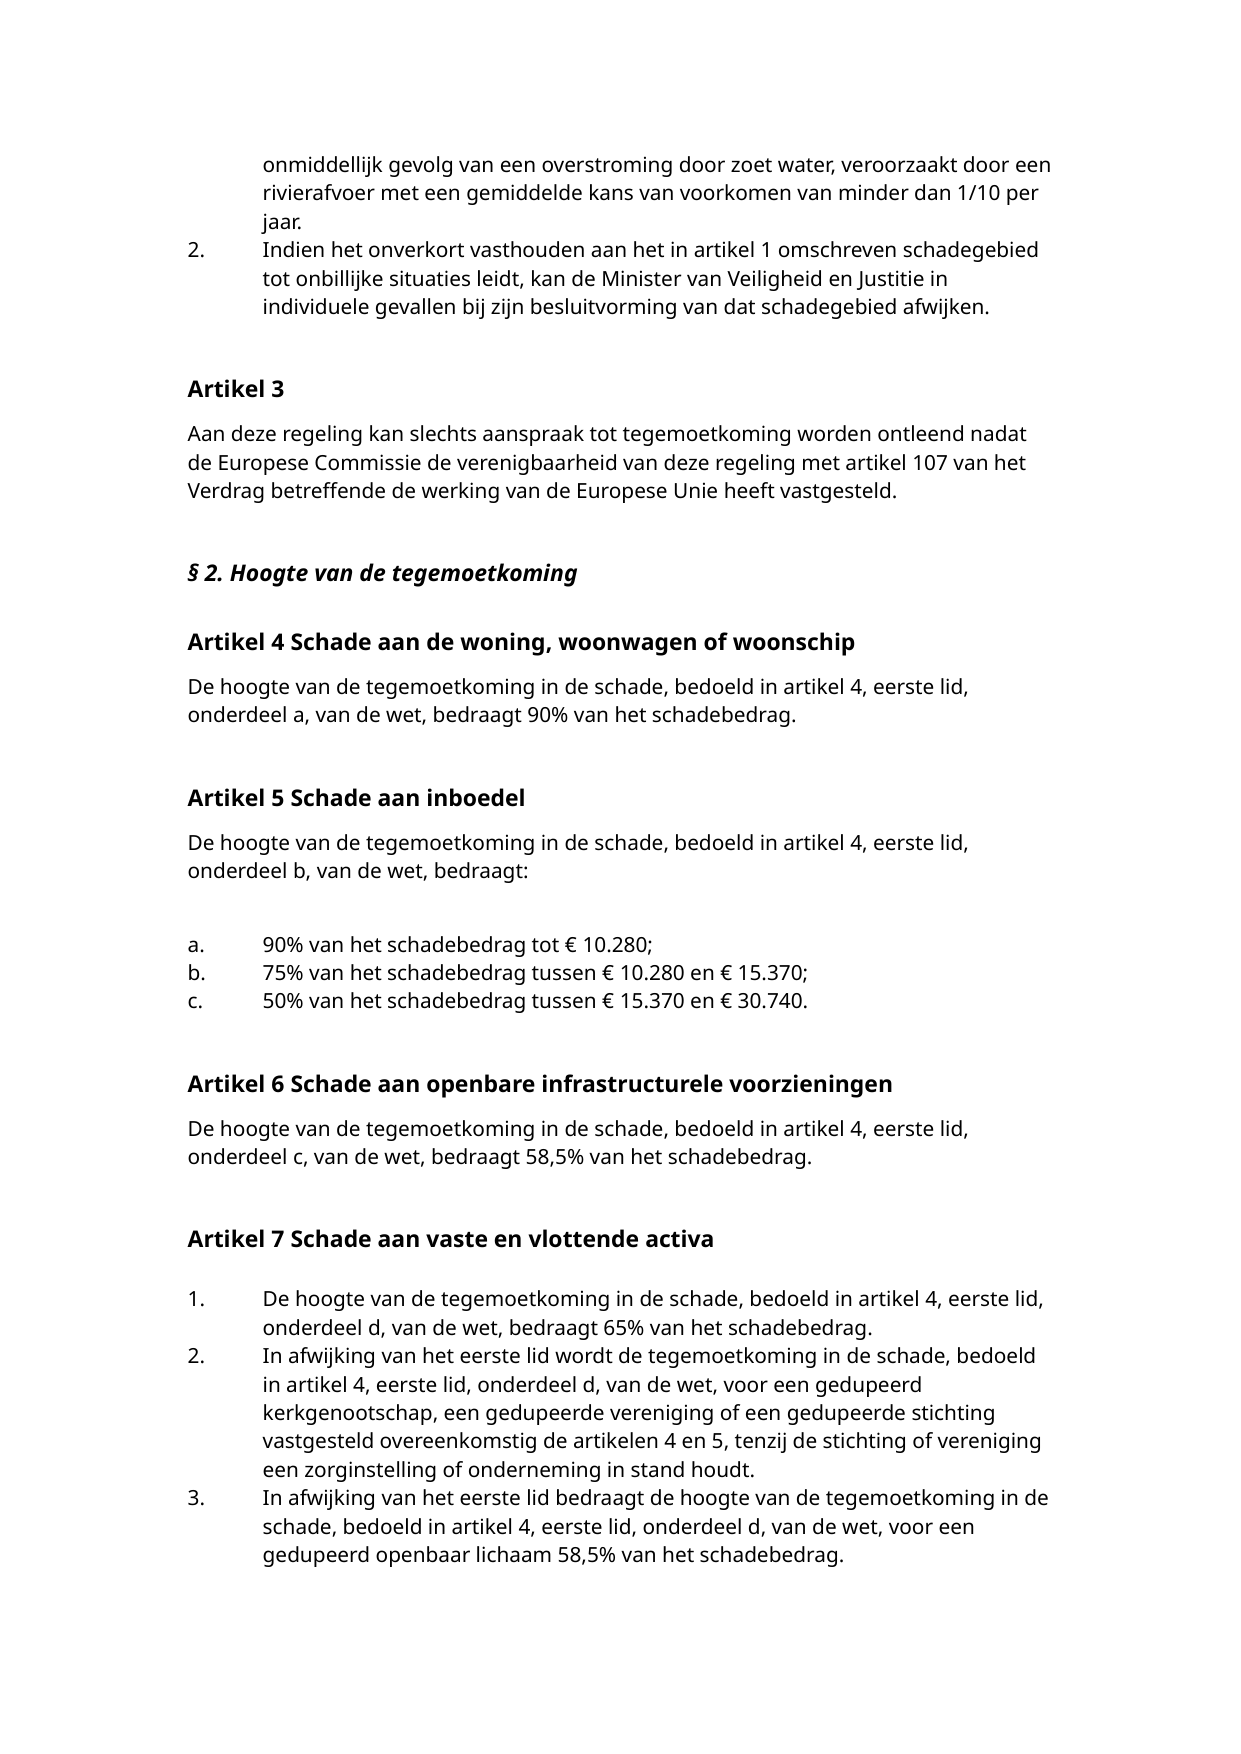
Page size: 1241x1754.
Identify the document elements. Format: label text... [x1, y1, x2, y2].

subtitle Artikel 7 Schade aan vaste en vlottende activa [187, 1223, 1053, 1254]
subtitle Artikel 6 Schade aan openbare infrastructurele voorzieningen [187, 1067, 1053, 1099]
list In afwijking van het eerste lid wordt de tegemoetkoming in de schade, bedoeld in artikel 4, eerste lid, onderdeel d, van de wet, voor een gedupeerd kerkgenootschap, een gedupeerde vereniging of een gedupeerde stichting vastgesteld overeenkomstig de artikelen 4 en 5, tenzij de stichting of vereniging een zorginstelling of onderneming in stand houdt. [187, 1341, 1053, 1483]
subtitle Artikel 3 [187, 373, 1053, 404]
subtitle § 2. Hoogte van de tegemoetkoming [187, 557, 1053, 588]
list onmiddellijk gevolg van een overstroming door zoet water, veroorzaakt door een rivierafvoer met een gemiddelde kans van voorkomen van minder dan 1/10 per jaar. [187, 150, 1053, 235]
list 90% van het schadebedrag tot € 10.280; [187, 930, 1053, 958]
subtitle Artikel 5 Schade aan inboedel [187, 782, 1053, 813]
subtitle Artikel 4 Schade aan de woning, woonwagen of woonschip [187, 626, 1053, 657]
list 75% van het schadebedrag tussen € 10.280 en € 15.370; [187, 958, 1053, 987]
text Aan deze regeling kan slechts aanspraak tot tegemoetkoming worden ontleend nadat de Europese Commissie de verenigbaarheid van deze regeling met artikel 107 van het Verdrag betreffende de werking van de Europese Unie heeft vastgesteld. [187, 419, 1053, 505]
list Indien het onverkort vasthouden aan het in artikel 1 omschreven schadegebied tot onbillijke situaties leidt, kan de Minister van Veiligheid en Justitie in individuele gevallen bij zijn besluitvorming van dat schadegebied afwijken. [187, 235, 1053, 321]
list 50% van het schadebedrag tussen € 15.370 en € 30.740. [187, 987, 1053, 1015]
text De hoogte van de tegemoetkoming in de schade, bedoeld in artikel 4, eerste lid, onderdeel b, van de wet, bedraagt: [187, 828, 1053, 885]
text De hoogte van de tegemoetkoming in de schade, bedoeld in artikel 4, eerste lid, onderdeel a, van de wet, bedraagt 90% van het schadebedrag. [187, 672, 1053, 729]
list In afwijking van het eerste lid bedraagt de hoogte van de tegemoetkoming in de schade, bedoeld in artikel 4, eerste lid, onderdeel d, van de wet, voor een gedupeerd openbaar lichaam 58,5% van het schadebedrag. [187, 1483, 1053, 1569]
text De hoogte van de tegemoetkoming in de schade, bedoeld in artikel 4, eerste lid, onderdeel c, van de wet, bedraagt 58,5% van het schadebedrag. [187, 1114, 1053, 1171]
list De hoogte van de tegemoetkoming in de schade, bedoeld in artikel 4, eerste lid, onderdeel d, van de wet, bedraagt 65% van het schadebedrag. [187, 1284, 1053, 1341]
